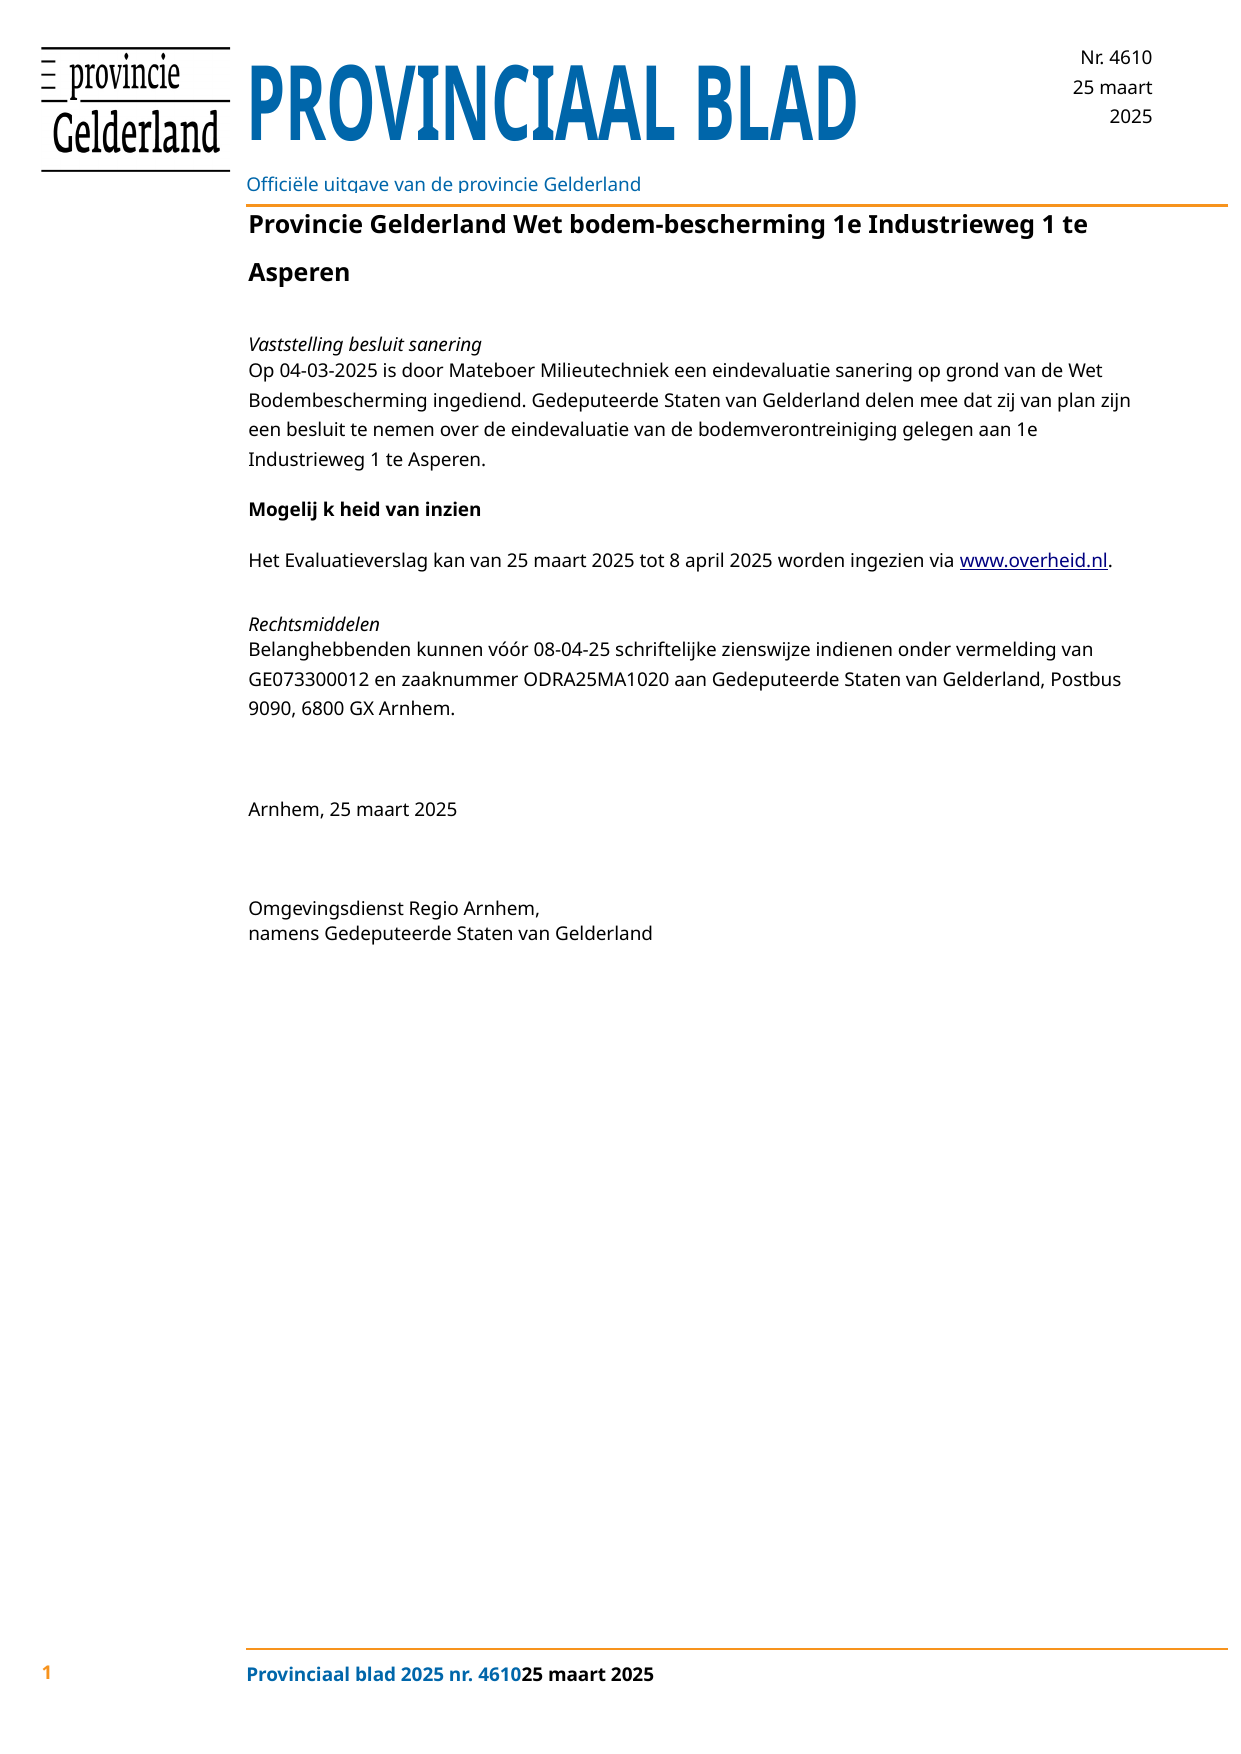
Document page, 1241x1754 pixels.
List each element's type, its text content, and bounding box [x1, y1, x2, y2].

text Vaststelling besluit sanering [248, 331, 1152, 357]
text Mogelij k heid van inzien [248, 496, 1152, 522]
text Arnhem, 25 maart 2025 [248, 796, 1152, 822]
text Rechtsmiddelen [248, 611, 1152, 636]
text Op 04-03-2025 is door Mateboer Milieutechniek een eindevaluatie sanering op grond van de Wet Bodembescherming ingediend. Gedeputeerde Staten van Gelderland delen mee dat zij van plan zijn een besluit te nemen over de eindevaluatie van de bodemverontreiniging gelegen aan 1e Industrieweg 1 te Asperen. [248, 357, 1152, 472]
text Omgevingsdienst Regio Arnhem, [248, 895, 1152, 920]
text Het Evaluatieverslag kan van 25 maart 2025 tot 8 april 2025 worden ingezien via www.overheid.nl. [248, 547, 1152, 572]
text Provincie Gelderland Wet bodem-bescherming 1e Industrieweg 1 te Asperen [248, 207, 1152, 288]
text Belanghebbenden kunnen vóór 08-04-25 schriftelijke zienswijze indienen onder vermelding van GE073300012 en zaaknummer ODRA25MA1020 aan Gedeputeerde Staten van Gelderland, Postbus 9090, 6800 GX Arnhem. [248, 636, 1152, 721]
picture [41, 47, 231, 172]
text namens Gedeputeerde Staten van Gelderland [248, 920, 1152, 946]
